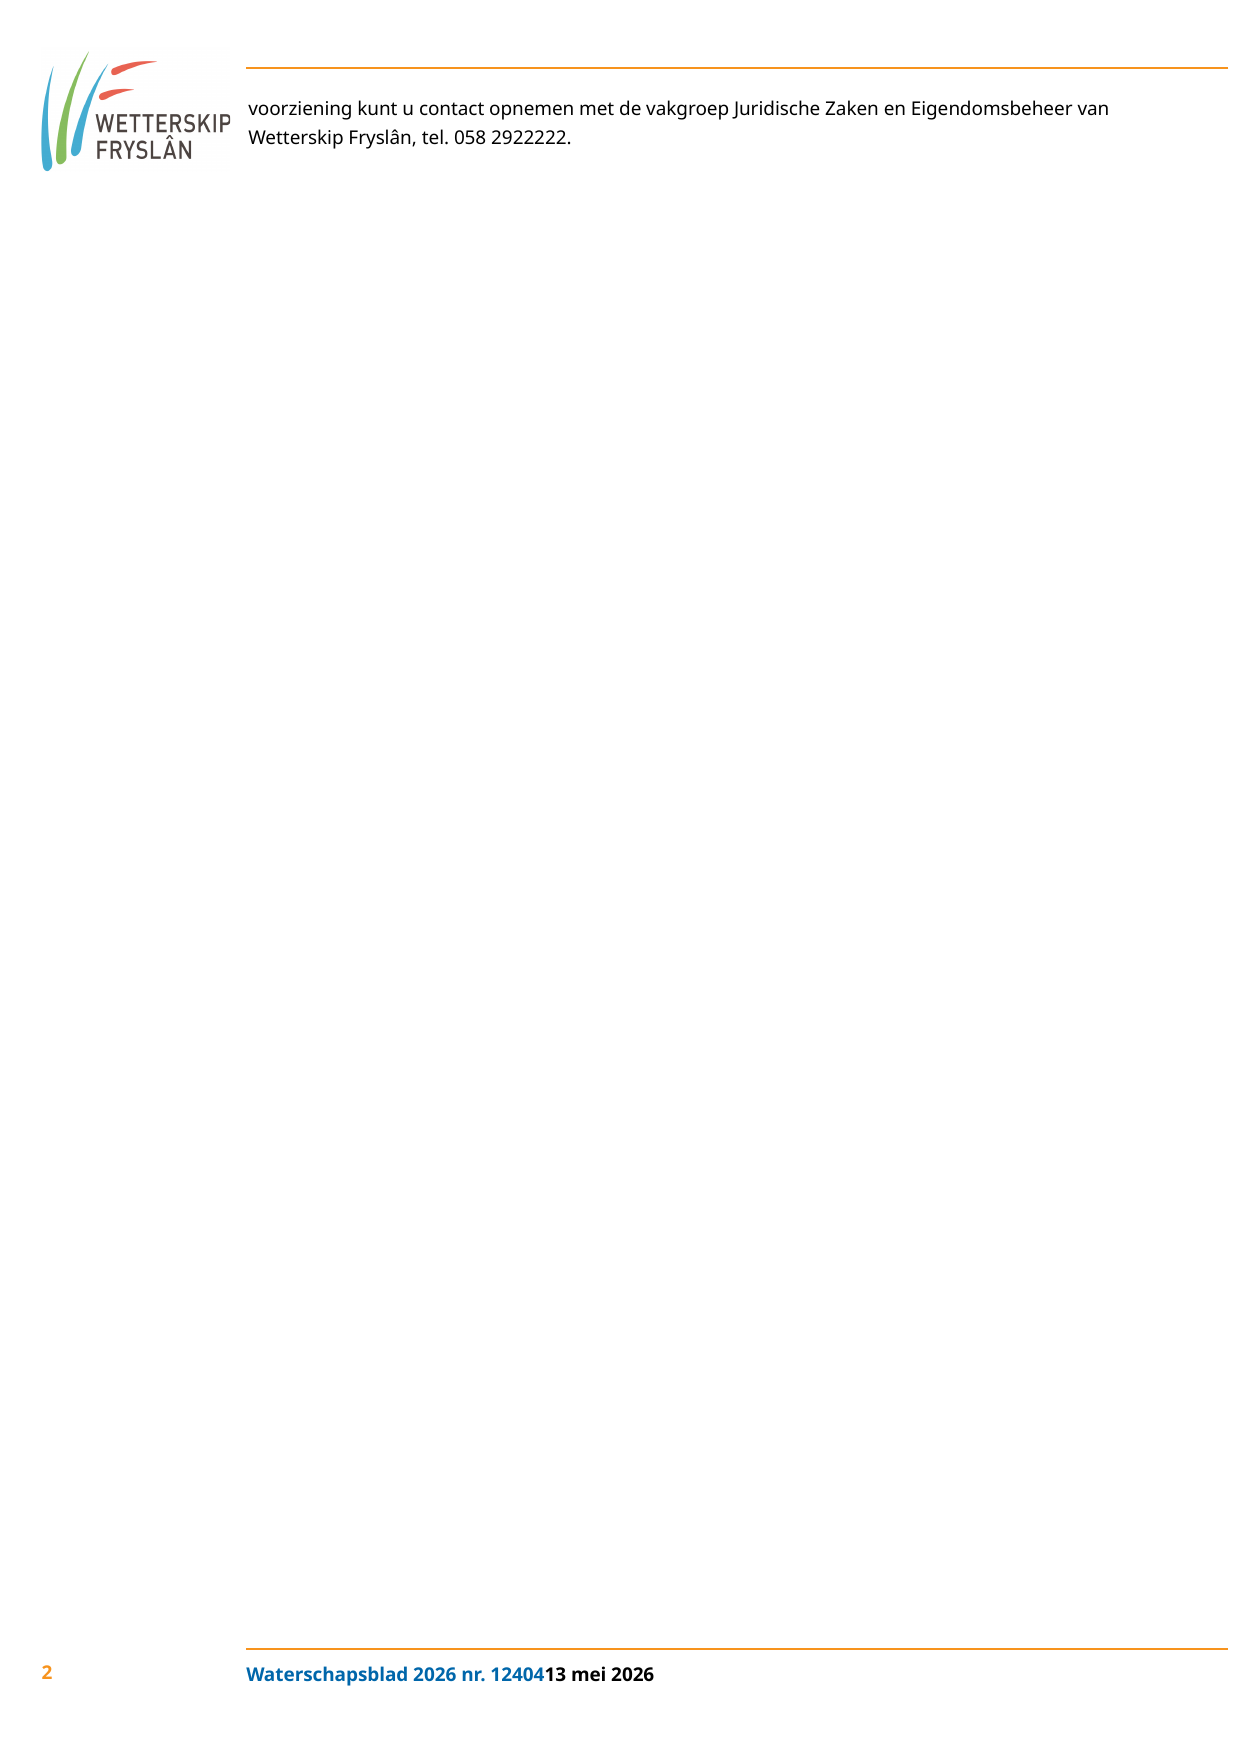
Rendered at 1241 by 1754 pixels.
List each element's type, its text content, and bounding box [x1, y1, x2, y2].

picture [41, 47, 231, 172]
text voorziening kunt u contact opnemen met de vakgroep Juridische Zaken en Eigendomsbeheer van Wetterskip Fryslân, tel. 058 2922222. [248, 95, 1152, 150]
